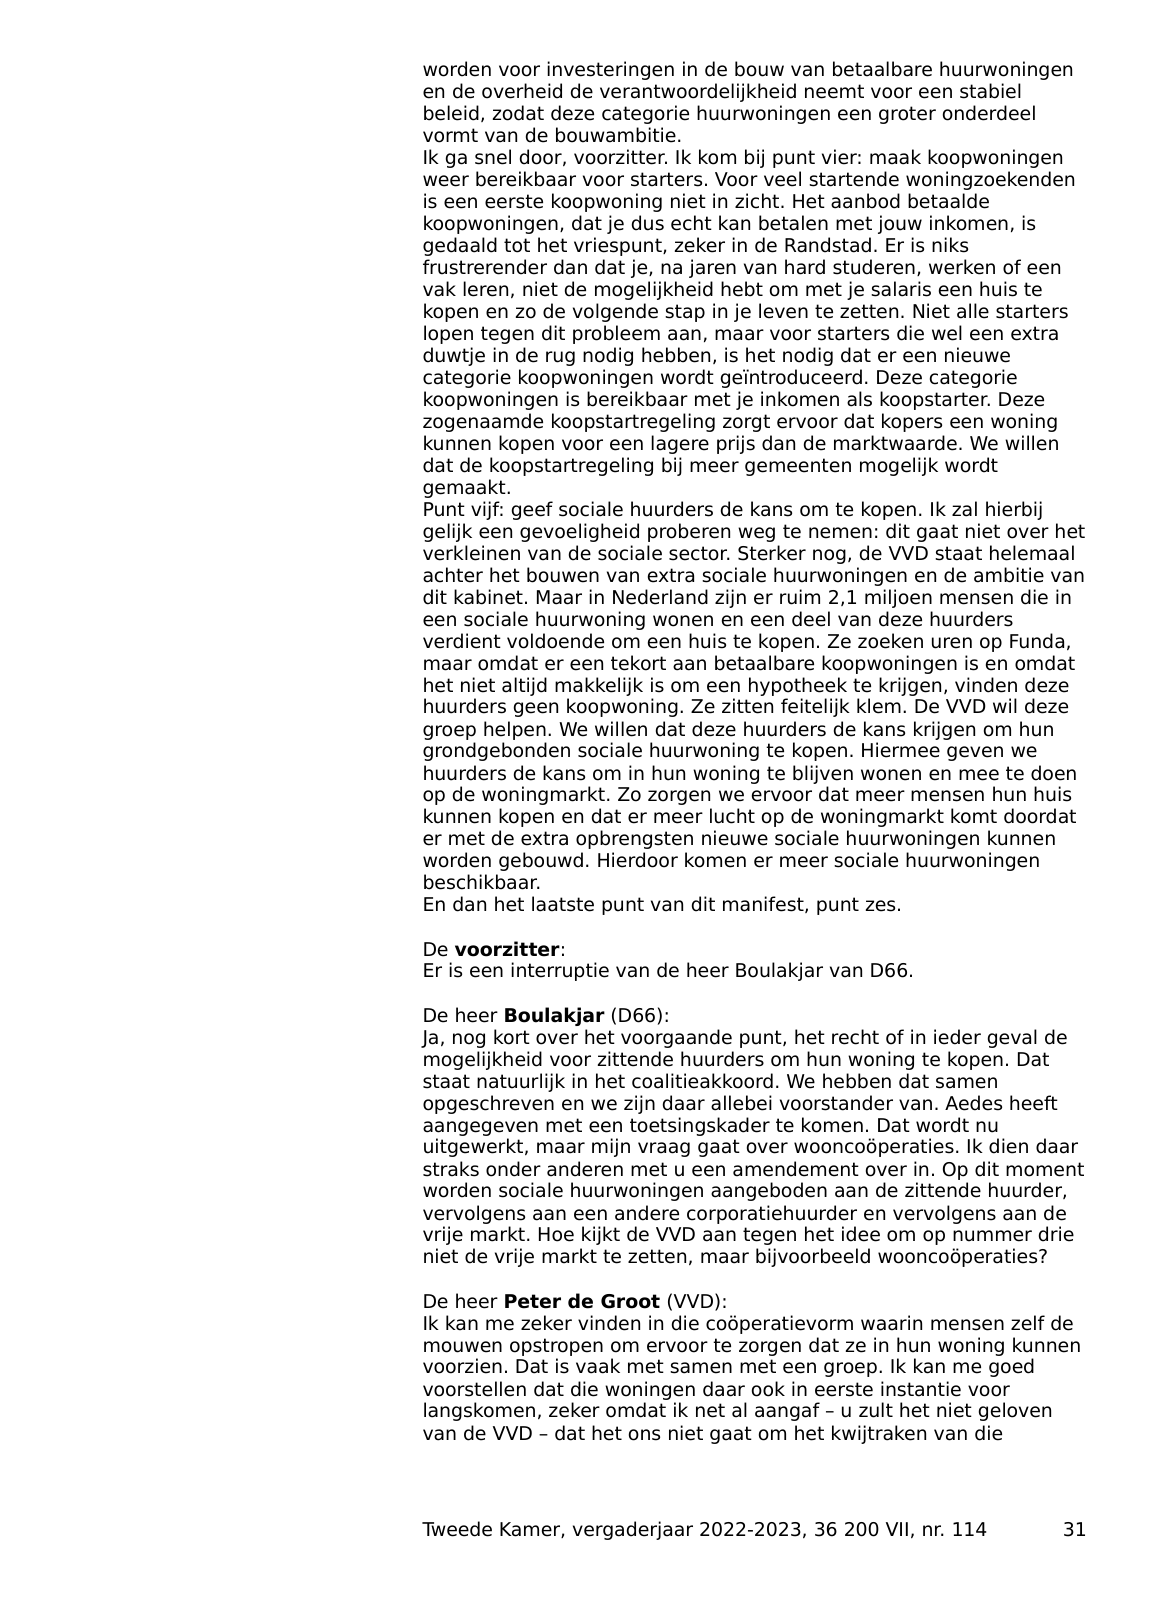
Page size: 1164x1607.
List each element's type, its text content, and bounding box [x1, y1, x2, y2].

text De heer Peter de Groot (VVD): [422, 1291, 1087, 1312]
text De heer Boulakjar (D66): [422, 1004, 1087, 1027]
text worden voor investeringen in de bouw van betaalbare huurwoningen en de overheid de verantwoordelijkheid neemt voor een stabiel beleid, zodat deze categorie huurwoningen een groter onderdeel vormt van de bouwambitie. [422, 59, 1087, 147]
text Ja, nog kort over het voorgaande punt, het recht of in ieder geval de mogelijkheid voor zittende huurders om hun woning te kopen. Dat staat natuurlijk in het coalitieakkoord. We hebben dat samen opgeschreven en we zijn daar allebei voorstander van. Aedes heeft aangegeven met een toetsingskader te komen. Dat wordt nu uitgewerkt, maar mijn vraag gaat over wooncoöperaties. Ik dien daar straks onder anderen met u een amendement over in. Op dit moment worden sociale huurwoningen aangeboden aan de zittende huurder, vervolgens aan een andere corporatiehuurder en vervolgens aan de vrije markt. Hoe kijkt de VVD aan tegen het idee om op nummer drie niet de vrije markt te zetten, maar bijvoorbeeld wooncoöperaties? [422, 1027, 1087, 1268]
text De voorzitter: [422, 938, 1087, 960]
text Er is een interruptie van de heer Boulakjar van D66. [422, 960, 1087, 982]
text Ik kan me zeker vinden in die coöperatievorm waarin mensen zelf de mouwen opstropen om ervoor te zorgen dat ze in hun woning kunnen voorzien. Dat is vaak met samen met een groep. Ik kan me goed voorstellen dat die woningen daar ook in eerste instantie voor langskomen, zeker omdat ik net al aangaf – u zult het niet geloven van de VVD – dat het ons niet gaat om het kwijtraken van die [422, 1312, 1087, 1444]
text Punt vijf: geef sociale huurders de kans om te kopen. Ik zal hierbij gelijk een gevoeligheid proberen weg te nemen: dit gaat niet over het verkleinen van de sociale sector. Sterker nog, de VVD staat helemaal achter het bouwen van extra sociale huurwoningen en de ambitie van dit kabinet. Maar in Nederland zijn er ruim 2,1 miljoen mensen die in een sociale huurwoning wonen en een deel van deze huurders verdient voldoende om een huis te kopen. Ze zoeken uren op Funda, maar omdat er een tekort aan betaalbare koopwoningen is en omdat het niet altijd makkelijk is om een hypotheek te krijgen, vinden deze huurders geen koopwoning. Ze zitten feitelijk klem. De VVD wil deze groep helpen. We willen dat deze huurders de kans krijgen om hun grondgebonden sociale huurwoning te kopen. Hiermee geven we huurders de kans om in hun woning te blijven wonen en mee te doen op de woningmarkt. Zo zorgen we ervoor dat meer mensen hun huis kunnen kopen en dat er meer lucht op de woningmarkt komt doordat er met de extra opbrengsten nieuwe sociale huurwoningen kunnen worden gebouwd. Hierdoor komen er meer sociale huurwoningen beschikbaar. [422, 499, 1087, 894]
text Ik ga snel door, voorzitter. Ik kom bij punt vier: maak koopwoningen weer bereikbaar voor starters. Voor veel startende woningzoekenden is een eerste koopwoning niet in zicht. Het aanbod betaalde koopwoningen, dat je dus echt kan betalen met jouw inkomen, is gedaald tot het vriespunt, zeker in de Randstad. Er is niks frustrerender dan dat je, na jaren van hard studeren, werken of een vak leren, niet de mogelijkheid hebt om met je salaris een huis te kopen en zo de volgende stap in je leven te zetten. Niet alle starters lopen tegen dit probleem aan, maar voor starters die wel een extra duwtje in de rug nodig hebben, is het nodig dat er een nieuwe categorie koopwoningen wordt geïntroduceerd. Deze categorie koopwoningen is bereikbaar met je inkomen als koopstarter. Deze zogenaamde koopstartregeling zorgt ervoor dat kopers een woning kunnen kopen voor een lagere prijs dan de marktwaarde. We willen dat de koopstartregeling bij meer gemeenten mogelijk wordt gemaakt. [422, 147, 1087, 499]
text En dan het laatste punt van dit manifest, punt zes. [422, 894, 1087, 916]
